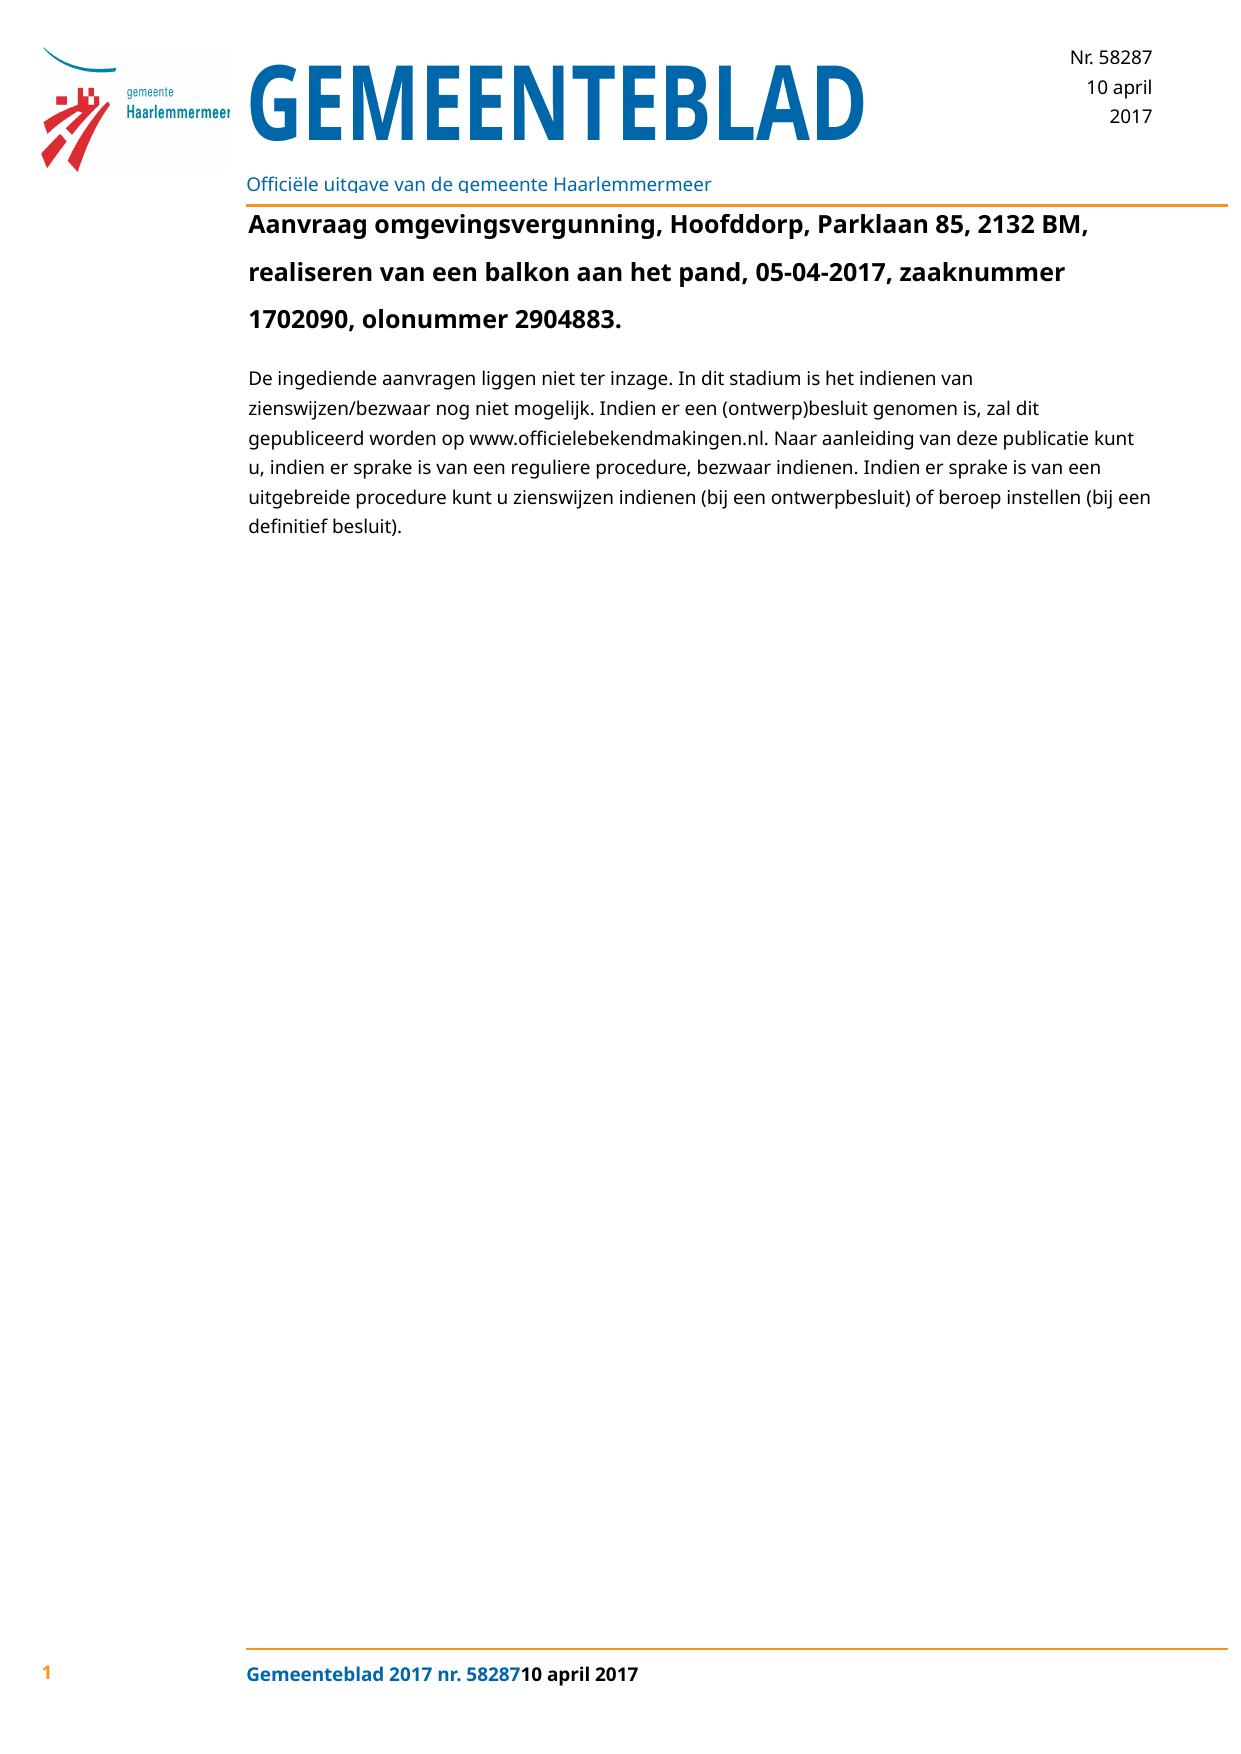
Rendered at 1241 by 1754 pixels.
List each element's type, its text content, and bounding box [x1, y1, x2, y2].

text De ingediende aanvragen liggen niet ter inzage. In dit stadium is het indienen van zienswijzen/bezwaar nog niet mogelijk. Indien er een (ontwerp)besluit genomen is, zal dit gepubliceerd worden op www.officielebekendmakingen.nl. Naar aanleiding van deze publicatie kunt u, indien er sprake is van een reguliere procedure, bezwaar indienen. Indien er sprake is van een uitgebreide procedure kunt u zienswijzen indienen (bij een ontwerpbesluit) of beroep instellen (bij een definitief besluit). [248, 366, 1152, 539]
text Aanvraag omgevingsvergunning, Hoofddorp, Parklaan 85, 2132 BM, realiseren van een balkon aan het pand, 05-04-2017, zaaknummer 1702090, olonummer 2904883. [248, 207, 1152, 336]
picture [41, 47, 231, 172]
